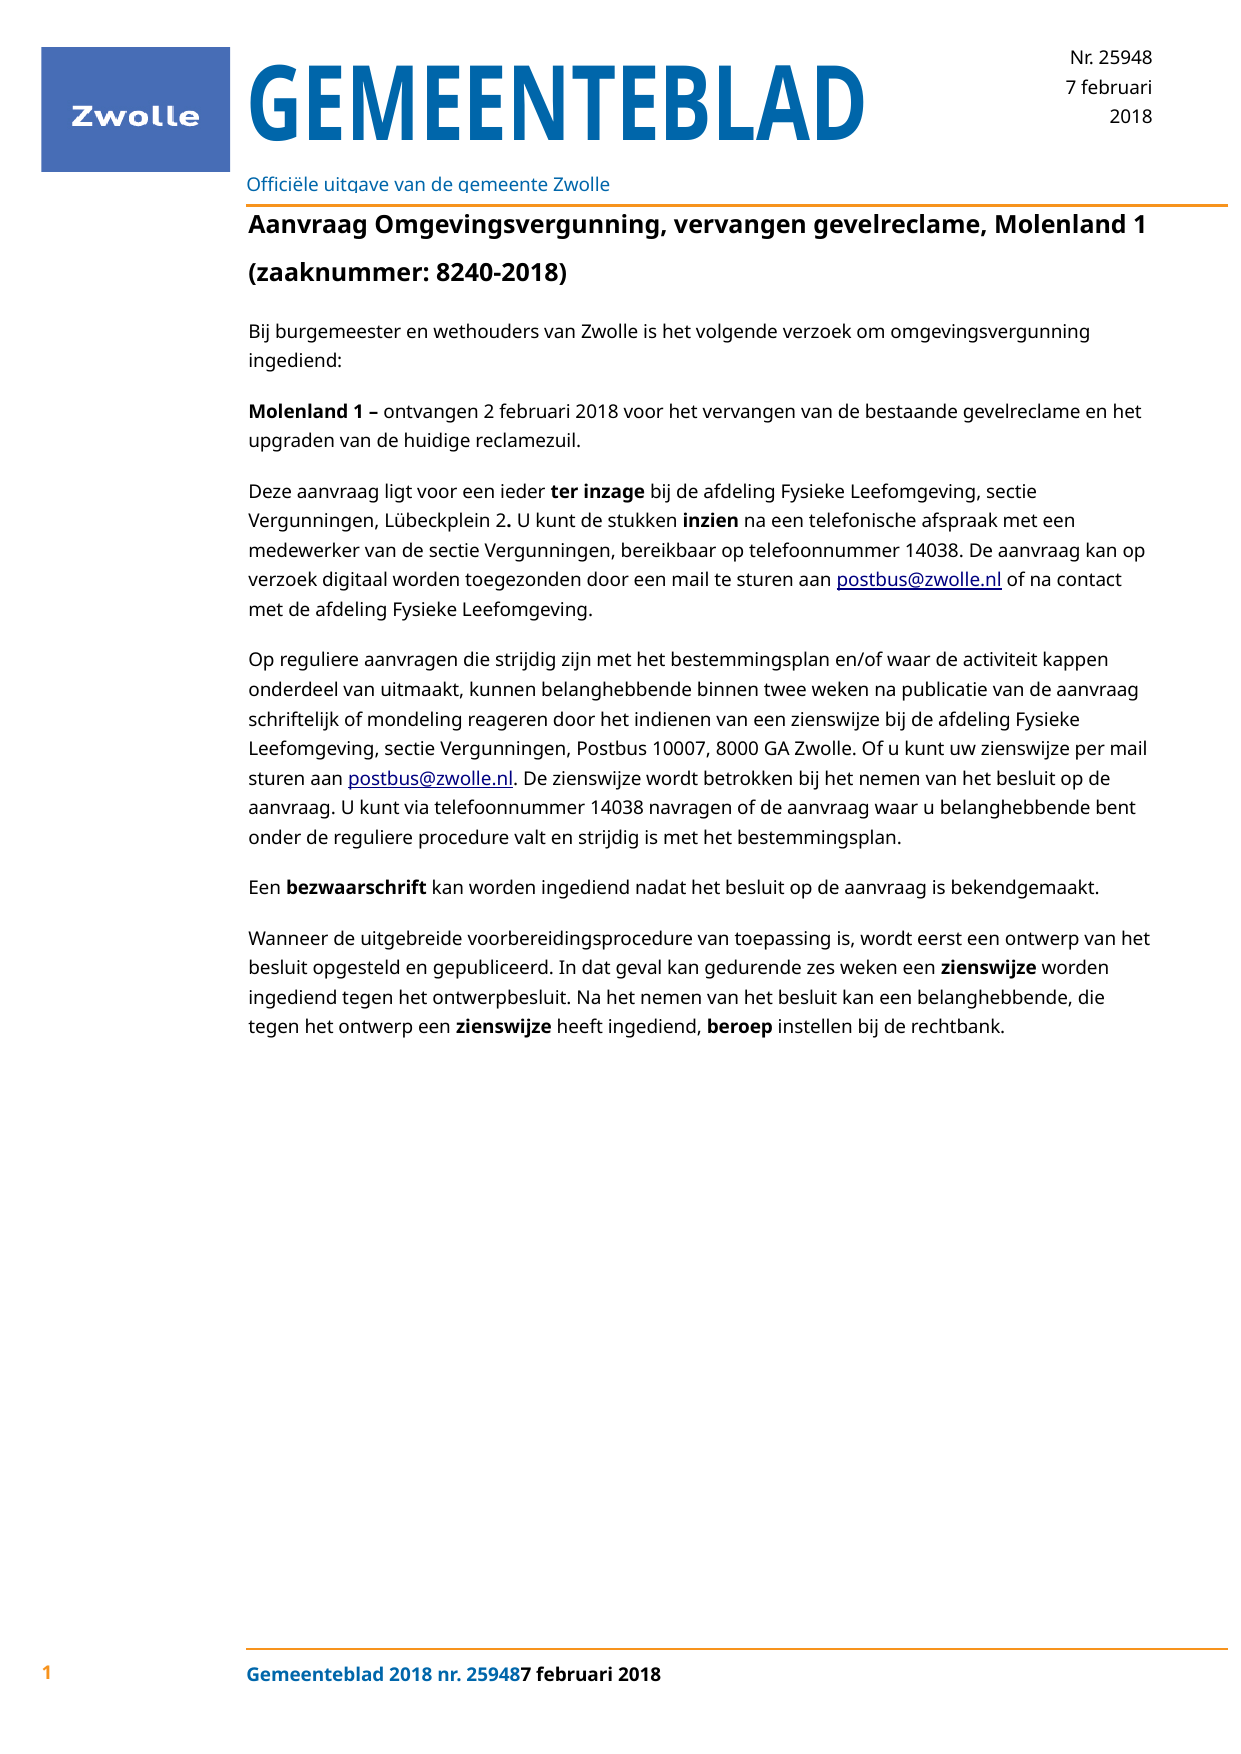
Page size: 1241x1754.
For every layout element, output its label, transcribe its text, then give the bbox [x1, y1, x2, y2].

text Een bezwaarschrift kan worden ingediend nadat het besluit op de aanvraag is bekendgemaakt. [248, 874, 1152, 900]
text Op reguliere aanvragen die strijdig zijn met het bestemmingsplan en/of waar de activiteit kappen onderdeel van uitmaakt, kunnen belanghebbende binnen twee weken na publicatie van de aanvraag schriftelijk of mondeling reageren door het indienen van een zienswijze bij de afdeling Fysieke Leefomgeving, sectie Vergunningen, Postbus 10007, 8000 GA Zwolle. Of u kunt uw zienswijze per mail sturen aan postbus@zwolle.nl. De zienswijze wordt betrokken bij het nemen van het besluit op de aanvraag. U kunt via telefoonnummer 14038 navragen of de aanvraag waar u belanghebbende bent onder de reguliere procedure valt en strijdig is met het bestemmingsplan. [248, 647, 1152, 850]
text Deze aanvraag ligt voor een ieder ter inzage bij de afdeling Fysieke Leefomgeving, sectie Vergunningen, Lübeckplein 2. U kunt de stukken inzien na een telefonische afspraak met een medewerker van de sectie Vergunningen, bereikbaar op telefoonnummer 14038. De aanvraag kan op verzoek digitaal worden toegezonden door een mail te sturen aan postbus@zwolle.nl of na contact met de afdeling Fysieke Leefomgeving. [248, 478, 1152, 622]
picture [41, 47, 231, 172]
text Aanvraag Omgevingsvergunning, vervangen gevelreclame, Molenland 1 (zaaknummer: 8240-2018) [248, 207, 1152, 288]
text Wanneer de uitgebreide voorbereidingsprocedure van toepassing is, wordt eerst een ontwerp van het besluit opgesteld en gepubliceerd. In dat geval kan gedurende zes weken een zienswijze worden ingediend tegen het ontwerpbesluit. Na het nemen van het besluit kan een belanghebbende, die tegen het ontwerp een zienswijze heeft ingediend, beroep instellen bij de rechtbank. [248, 925, 1152, 1039]
text Molenland 1 – ontvangen 2 februari 2018 voor het vervangen van de bestaande gevelreclame en het upgraden van de huidige reclamezuil. [248, 398, 1152, 453]
text Bij burgemeester en wethouders van Zwolle is het volgende verzoek om omgevingsvergunning ingediend: [248, 318, 1152, 373]
